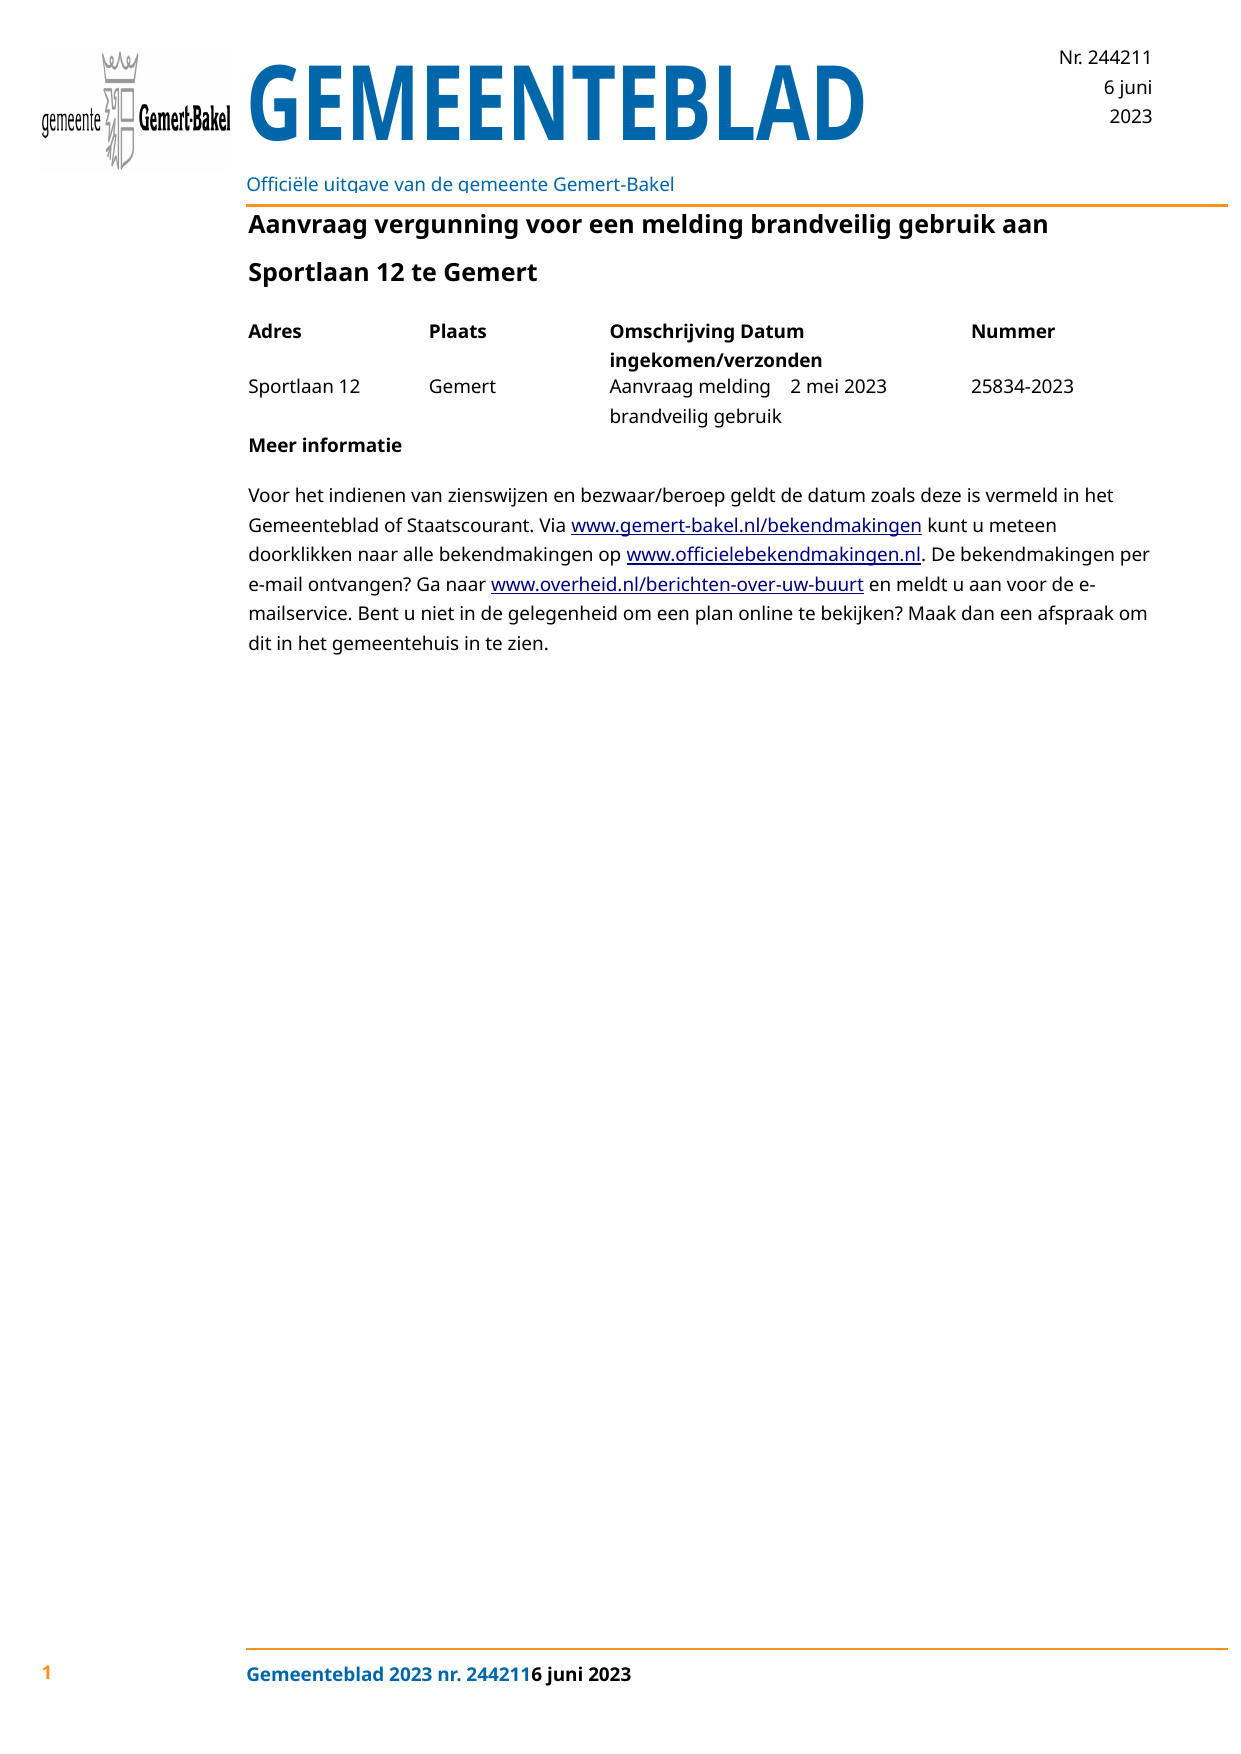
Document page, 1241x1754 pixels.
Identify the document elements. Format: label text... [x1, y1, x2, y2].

table_cell Aanvraag melding brandveilig gebruik [609, 373, 790, 429]
text Meer informatie [248, 432, 1152, 458]
table_header Adres [248, 318, 429, 373]
table_header Plaats [429, 318, 609, 373]
table_header Nummer [971, 318, 1152, 373]
table_cell 25834-2023 [971, 373, 1152, 429]
text Voor het indienen van zienswijzen en bezwaar/beroep geldt de datum zoals deze is vermeld in het Gemeenteblad of Staatscourant. Via www.gemert-bakel.nl/bekendmakingen kunt u meteen doorklikken naar alle bekendmakingen op www.officielebekendmakingen.nl. De bekendmakingen per e-mail ontvangen? Ga naar www.overheid.nl/berichten-over-uw-buurt en meldt u aan voor de e-mailservice. Bent u niet in de gelegenheid om een plan online te bekijken? Maak dan een afspraak om dit in het gemeentehuis in te zien. [248, 482, 1152, 656]
text Aanvraag vergunning voor een melding brandveilig gebruik aan Sportlaan 12 te Gemert [248, 207, 1152, 288]
picture [41, 47, 231, 172]
table_cell Sportlaan 12 [248, 373, 429, 429]
table_cell 2 mei 2023 [790, 373, 971, 429]
table_cell Gemert [429, 373, 609, 429]
table_header Omschrijving Datum ingekomen/verzonden [609, 318, 971, 373]
